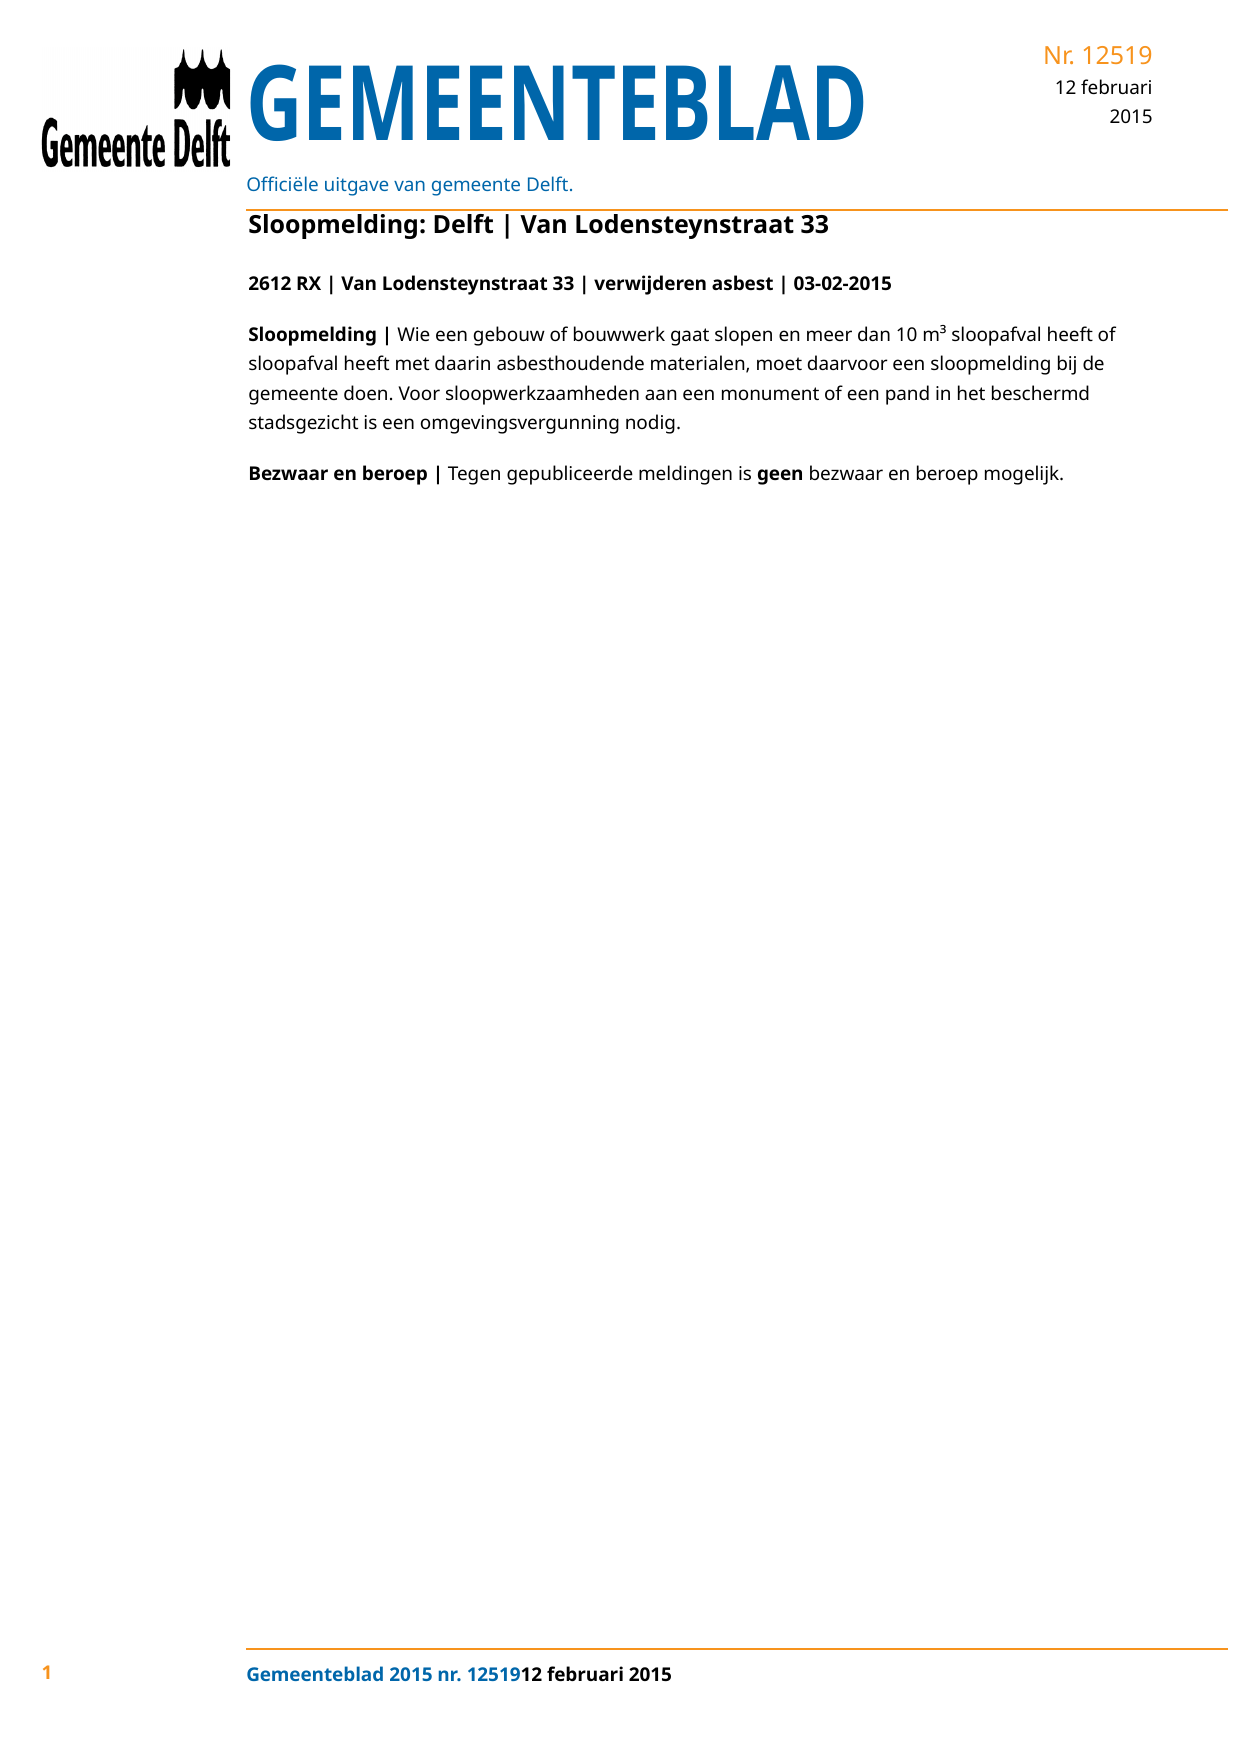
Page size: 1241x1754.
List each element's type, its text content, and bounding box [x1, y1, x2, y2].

picture [41, 47, 231, 172]
text Bezwaar en beroep | Tegen gepubliceerde meldingen is geen bezwaar en beroep mogelijk. [248, 460, 1152, 486]
text Sloopmelding: Delft | Van Lodensteynstraat 33 [248, 211, 1152, 241]
text Sloopmelding | Wie een gebouw of bouwwerk gaat slopen en meer dan 10 m³ sloopafval heeft of sloopafval heeft met daarin asbesthoudende materialen, moet daarvoor een sloopmelding bij de gemeente doen. Voor sloopwerkzaamheden aan een monument of een pand in het beschermd stadsgezicht is een omgevingsvergunning nodig. [248, 321, 1152, 435]
text 2612 RX | Van Lodensteynstraat 33 | verwijderen asbest | 03-02-2015 [248, 270, 1152, 296]
